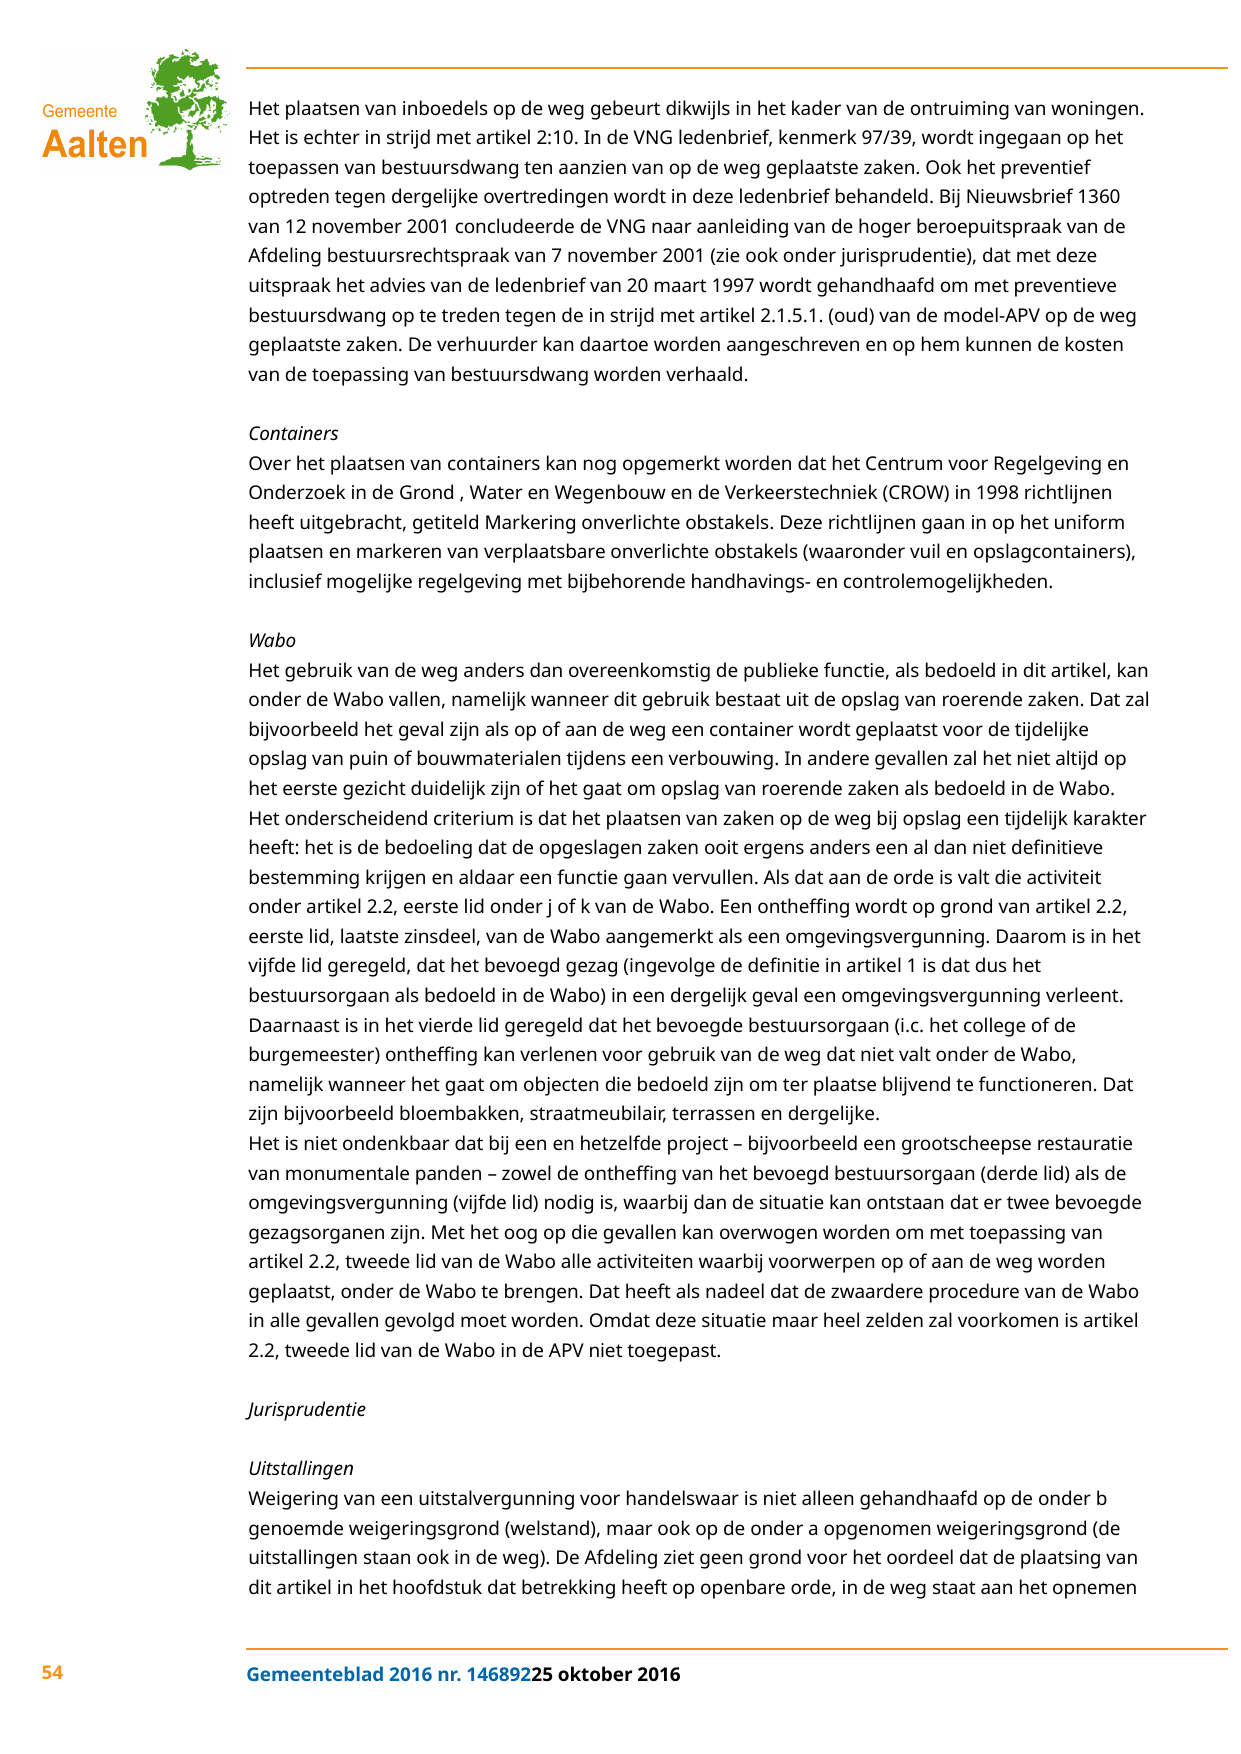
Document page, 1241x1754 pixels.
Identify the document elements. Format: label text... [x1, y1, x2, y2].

text Uitstallingen [248, 1456, 1152, 1481]
text Het plaatsen van inboedels op de weg gebeurt dikwijls in het kader van de ontruiming van woningen. Het is echter in strijd met artikel 2:10. In de VNG ledenbrief, kenmerk 97/39, wordt ingegaan op het toepassen van bestuursdwang ten aanzien van op de weg geplaatste zaken. Ook het preventief optreden tegen dergelijke overtredingen wordt in deze ledenbrief behandeld. Bij Nieuwsbrief 1360 van 12 november 2001 concludeerde de VNG naar aanleiding van de hoger beroepuitspraak van de Afdeling bestuursrechtspraak van 7 november 2001 (zie ook onder jurisprudentie), dat met deze uitspraak het advies van de ledenbrief van 20 maart 1997 wordt gehandhaafd om met preventieve bestuursdwang op te treden tegen de in strijd met artikel 2.1.5.1. (oud) van de model-APV op de weg geplaatste zaken. De verhuurder kan daartoe worden aangeschreven en op hem kunnen de kosten van de toepassing van bestuursdwang worden verhaald. [248, 95, 1152, 387]
text Het is niet ondenkbaar dat bij een en hetzelfde project – bijvoorbeeld een grootscheepse restauratie van monumentale panden – zowel de ontheffing van het bevoegd bestuursorgaan (derde lid) als de omgevingsvergunning (vijfde lid) nodig is, waarbij dan de situatie kan ontstaan dat er twee bevoegde gezagsorganen zijn. Met het oog op die gevallen kan overwogen worden om met toepassing van artikel 2.2, tweede lid van de Wabo alle activiteiten waarbij voorwerpen op of aan de weg worden geplaatst, onder de Wabo te brengen. Dat heeft als nadeel dat de zwaardere procedure van de Wabo in alle gevallen gevolgd moet worden. Omdat deze situatie maar heel zelden zal voorkomen is artikel 2.2, tweede lid van de Wabo in de APV niet toegepast. [248, 1130, 1152, 1363]
text Jurisprudentie [248, 1396, 1152, 1422]
picture [41, 47, 231, 172]
text Containers [248, 420, 1152, 446]
text Wabo [248, 627, 1152, 653]
text Over het plaatsen van containers kan nog opgemerkt worden dat het Centrum voor Regelgeving en Onderzoek in de Grond , Water en Wegenbouw en de Verkeerstechniek (CROW) in 1998 richtlijnen heeft uitgebracht, getiteld Markering onverlichte obstakels. Deze richtlijnen gaan in op het uniform plaatsen en markeren van verplaatsbare onverlichte obstakels (waaronder vuil en opslagcontainers), inclusief mogelijke regelgeving met bijbehorende handhavings- en controlemogelijkheden. [248, 450, 1152, 594]
text Weigering van een uitstalvergunning voor handelswaar is niet alleen gehandhaafd op de onder b genoemde weigeringsgrond (welstand), maar ook op de onder a opgenomen weigeringsgrond (de uitstallingen staan ook in de weg). De Afdeling ziet geen grond voor het oordeel dat de plaatsing van dit artikel in het hoofdstuk dat betrekking heeft op openbare orde, in de weg staat aan het opnemen [248, 1485, 1152, 1600]
text Daarnaast is in het vierde lid geregeld dat het bevoegde bestuursorgaan (i.c. het college of de burgemeester) ontheffing kan verlenen voor gebruik van de weg dat niet valt onder de Wabo, namelijk wanneer het gaat om objecten die bedoeld zijn om ter plaatse blijvend te functioneren. Dat zijn bijvoorbeeld bloembakken, straatmeubilair, terrassen en dergelijke. [248, 1012, 1152, 1126]
text Het gebruik van de weg anders dan overeenkomstig de publieke functie, als bedoeld in dit artikel, kan onder de Wabo vallen, namelijk wanneer dit gebruik bestaat uit de opslag van roerende zaken. Dat zal bijvoorbeeld het geval zijn als op of aan de weg een container wordt geplaatst voor de tijdelijke opslag van puin of bouwmaterialen tijdens een verbouwing. In andere gevallen zal het niet altijd op het eerste gezicht duidelijk zijn of het gaat om opslag van roerende zaken als bedoeld in de Wabo. Het onderscheidend criterium is dat het plaatsen van zaken op de weg bij opslag een tijdelijk karakter heeft: het is de bedoeling dat de opgeslagen zaken ooit ergens anders een al dan niet definitieve bestemming krijgen en aldaar een functie gaan vervullen. Als dat aan de orde is valt die activiteit onder artikel 2.2, eerste lid onder j of k van de Wabo. Een ontheffing wordt op grond van artikel 2.2, eerste lid, laatste zinsdeel, van de Wabo aangemerkt als een omgevingsvergunning. Daarom is in het vijfde lid geregeld, dat het bevoegd gezag (ingevolge de definitie in artikel 1 is dat dus het bestuursorgaan als bedoeld in de Wabo) in een dergelijk geval een omgevingsvergunning verleent. [248, 657, 1152, 1008]
